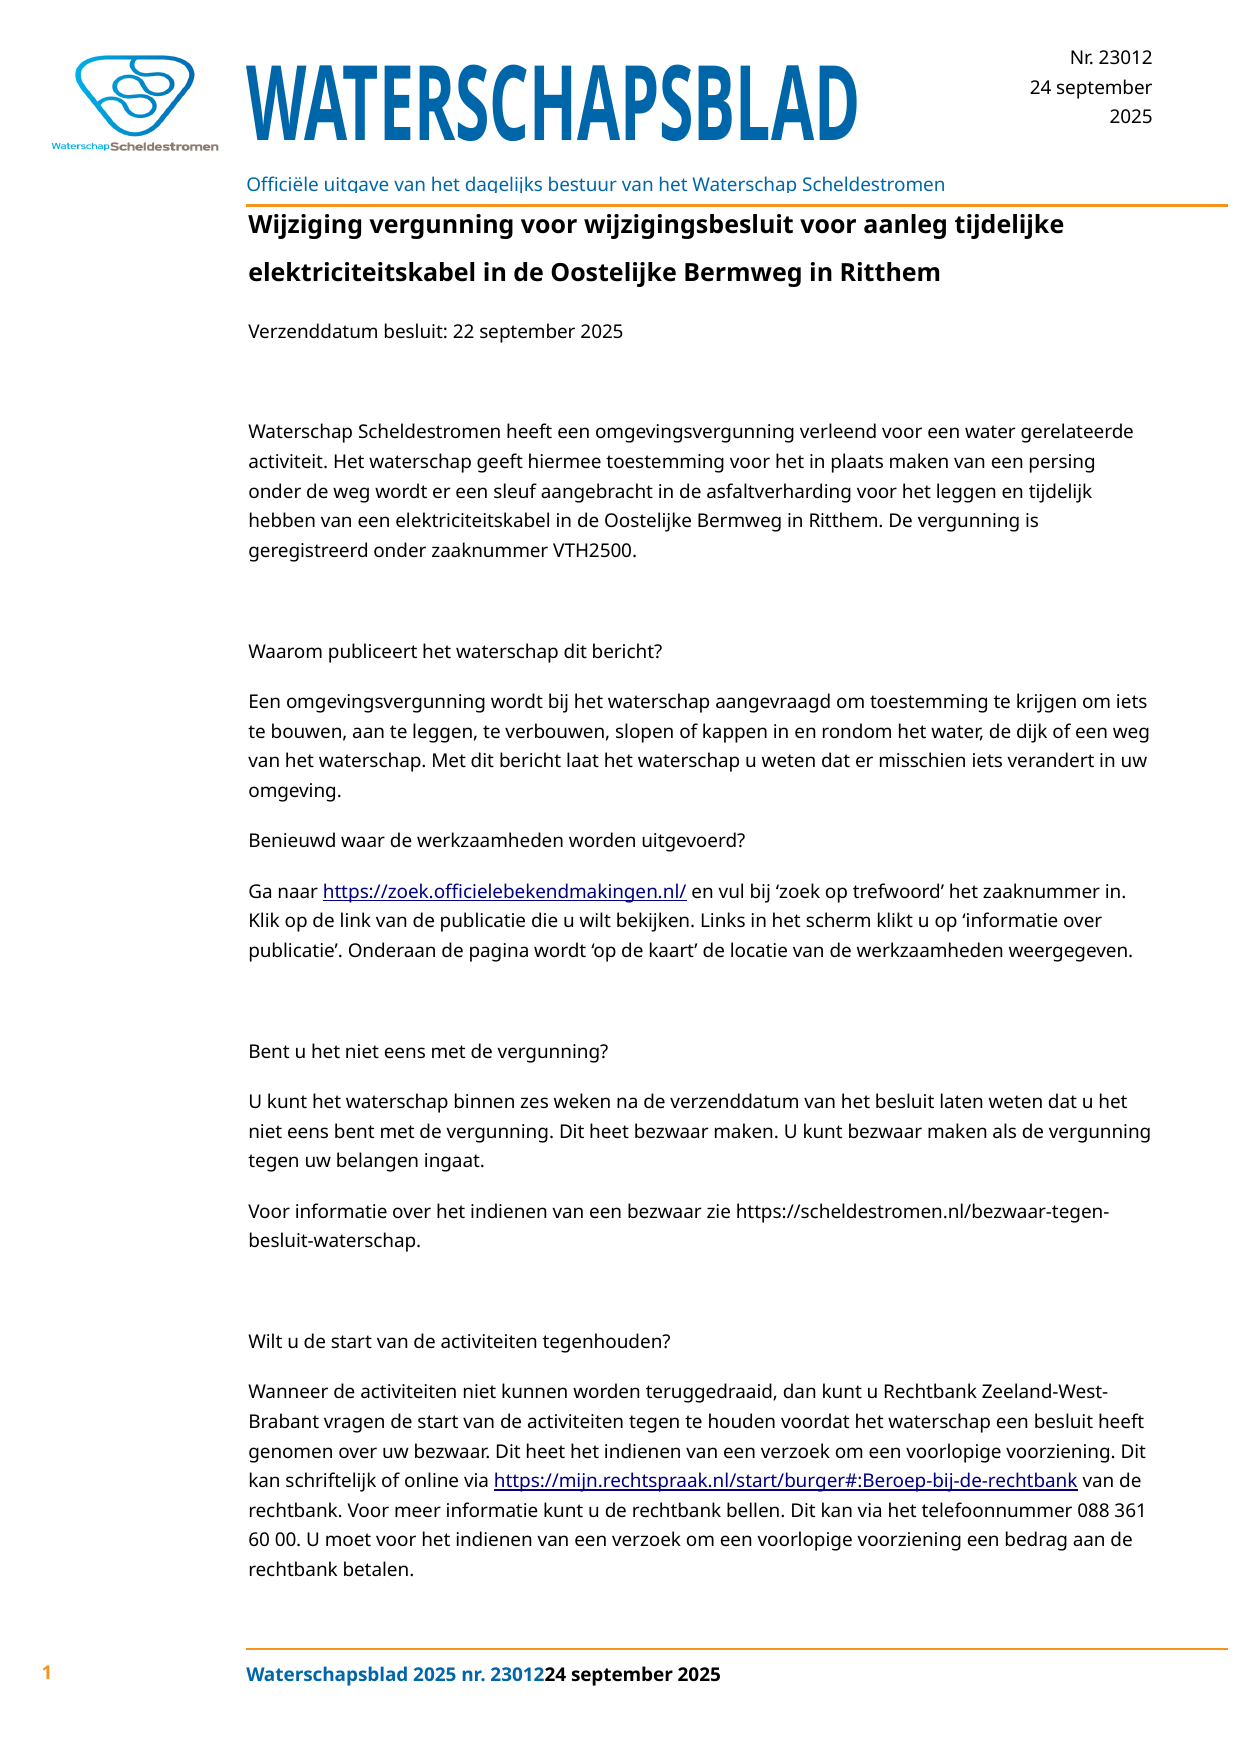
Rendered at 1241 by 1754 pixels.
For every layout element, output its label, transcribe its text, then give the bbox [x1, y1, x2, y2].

text Voor informatie over het indienen van een bezwaar zie https://scheldestromen.nl/bezwaar-tegen-besluit-waterschap. [248, 1198, 1152, 1253]
text Bent u het niet eens met de vergunning? [248, 1038, 1152, 1064]
text Een omgevingsvergunning wordt bij het waterschap aangevraagd om toestemming te krijgen om iets te bouwen, aan te leggen, te verbouwen, slopen of kappen in en rondom het water, de dijk of een weg van het waterschap. Met dit bericht laat het waterschap u weten dat er misschien iets verandert in uw omgeving. [248, 688, 1152, 803]
text Waterschap Scheldestromen heeft een omgevingsvergunning verleend voor een water gerelateerde activiteit. Het waterschap geeft hiermee toestemming voor het in plaats maken van een persing onder de weg wordt er een sleuf aangebracht in de asfaltverharding voor het leggen en tijdelijk hebben van een elektriciteitskabel in de Oostelijke Bermweg in Ritthem. De vergunning is geregistreerd onder zaaknummer VTH2500. [248, 419, 1152, 563]
text Verzenddatum besluit: 22 september 2025 [248, 318, 1152, 344]
picture [41, 47, 231, 172]
text Waarom publiceert het waterschap dit bericht? [248, 638, 1152, 664]
text Benieuwd waar de werkzaamheden worden uitgevoerd? [248, 827, 1152, 853]
text Wanneer de activiteiten niet kunnen worden teruggedraaid, dan kunt u Rechtbank Zeeland-West-Brabant vragen de start van de activiteiten tegen te houden voordat het waterschap een besluit heeft genomen over uw bezwaar. Dit heet het indienen van een verzoek om een voorlopige voorziening. Dit kan schriftelijk of online via https://mijn.rechtspraak.nl/start/burger#:Beroep-bij-de-rechtbank van de rechtbank. Voor meer informatie kunt u de rechtbank bellen. Dit kan via het telefoonnummer 088 361 60 00. U moet voor het indienen van een verzoek om een voorlopige voorziening een bedrag aan de rechtbank betalen. [248, 1379, 1152, 1582]
text U kunt het waterschap binnen zes weken na de verzenddatum van het besluit laten weten dat u het niet eens bent met de vergunning. Dit heet bezwaar maken. U kunt bezwaar maken als de vergunning tegen uw belangen ingaat. [248, 1088, 1152, 1173]
text Ga naar https://zoek.officielebekendmakingen.nl/ en vul bij ‘zoek op trefwoord’ het zaaknummer in. Klik op de link van de publicatie die u wilt bekijken. Links in het scherm klikt u op ‘informatie over publicatie’. Onderaan de pagina wordt ‘op de kaart’ de locatie van de werkzaamheden weergegeven. [248, 878, 1152, 963]
text Wijziging vergunning voor wijzigingsbesluit voor aanleg tijdelijke elektriciteitskabel in de Oostelijke Bermweg in Ritthem [248, 207, 1152, 288]
text Wilt u de start van de activiteiten tegenhouden? [248, 1328, 1152, 1354]
